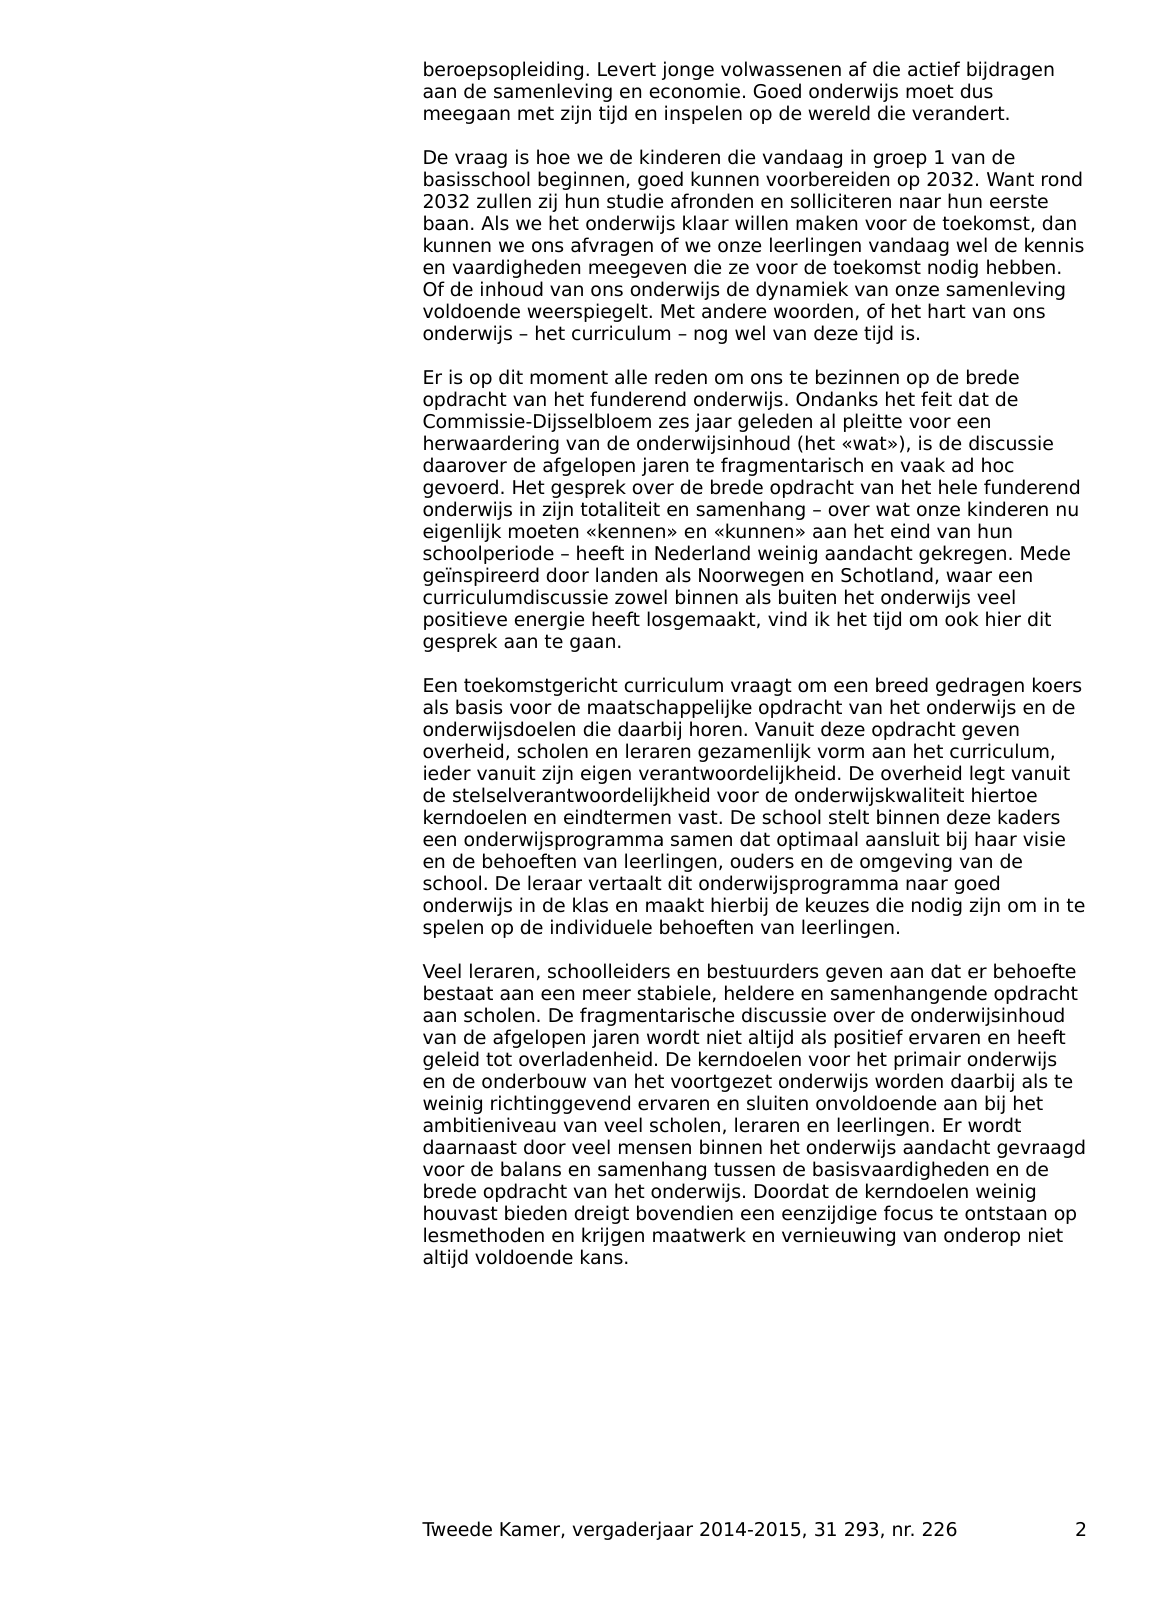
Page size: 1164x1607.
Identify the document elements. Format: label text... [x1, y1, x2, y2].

text beroepsopleiding. Levert jonge volwassenen af die actief bijdragen aan de samenleving en economie. Goed onderwijs moet dus meegaan met zijn tijd en inspelen op de wereld die verandert. [422, 59, 1087, 125]
text Veel leraren, schoolleiders en bestuurders geven aan dat er behoefte bestaat aan een meer stabiele, heldere en samenhangende opdracht aan scholen. De fragmentarische discussie over de onderwijsinhoud van de afgelopen jaren wordt niet altijd als positief ervaren en heeft geleid tot overladenheid. De kerndoelen voor het primair onderwijs en de onderbouw van het voortgezet onderwijs worden daarbij als te weinig richtinggevend ervaren en sluiten onvoldoende aan bij het ambitieniveau van veel scholen, leraren en leerlingen. Er wordt daarnaast door veel mensen binnen het onderwijs aandacht gevraagd voor de balans en samenhang tussen de basisvaardigheden en de brede opdracht van het onderwijs. Doordat de kerndoelen weinig houvast bieden dreigt bovendien een eenzijdige focus te ontstaan op lesmethoden en krijgen maatwerk en vernieuwing van onderop niet altijd voldoende kans. [422, 961, 1087, 1269]
text De vraag is hoe we de kinderen die vandaag in groep 1 van de basisschool beginnen, goed kunnen voorbereiden op 2032. Want rond 2032 zullen zij hun studie afronden en solliciteren naar hun eerste baan. Als we het onderwijs klaar willen maken voor de toekomst, dan kunnen we ons afvragen of we onze leerlingen vandaag wel de kennis en vaardigheden meegeven die ze voor de toekomst nodig hebben. Of de inhoud van ons onderwijs de dynamiek van onze samenleving voldoende weerspiegelt. Met andere woorden, of het hart van ons onderwijs – het curriculum – nog wel van deze tijd is. [422, 147, 1087, 345]
text Er is op dit moment alle reden om ons te bezinnen op de brede opdracht van het funderend onderwijs. Ondanks het feit dat de Commissie-Dijsselbloem zes jaar geleden al pleitte voor een herwaardering van de onderwijsinhoud (het «wat»), is de discussie daarover de afgelopen jaren te fragmentarisch en vaak ad hoc gevoerd. Het gesprek over de brede opdracht van het hele funderend onderwijs in zijn totaliteit en samenhang – over wat onze kinderen nu eigenlijk moeten «kennen» en «kunnen» aan het eind van hun schoolperiode – heeft in Nederland weinig aandacht gekregen. Mede geïnspireerd door landen als Noorwegen en Schotland, waar een curriculumdiscussie zowel binnen als buiten het onderwijs veel positieve energie heeft losgemaakt, vind ik het tijd om ook hier dit gesprek aan te gaan. [422, 367, 1087, 653]
text Een toekomstgericht curriculum vraagt om een breed gedragen koers als basis voor de maatschappelijke opdracht van het onderwijs en de onderwijsdoelen die daarbij horen. Vanuit deze opdracht geven overheid, scholen en leraren gezamenlijk vorm aan het curriculum, ieder vanuit zijn eigen verantwoordelijkheid. De overheid legt vanuit de stelselverantwoordelijkheid voor de onderwijskwaliteit hiertoe kerndoelen en eindtermen vast. De school stelt binnen deze kaders een onderwijsprogramma samen dat optimaal aansluit bij haar visie en de behoeften van leerlingen, ouders en de omgeving van de school. De leraar vertaalt dit onderwijsprogramma naar goed onderwijs in de klas en maakt hierbij de keuzes die nodig zijn om in te spelen op de individuele behoeften van leerlingen. [422, 675, 1087, 939]
